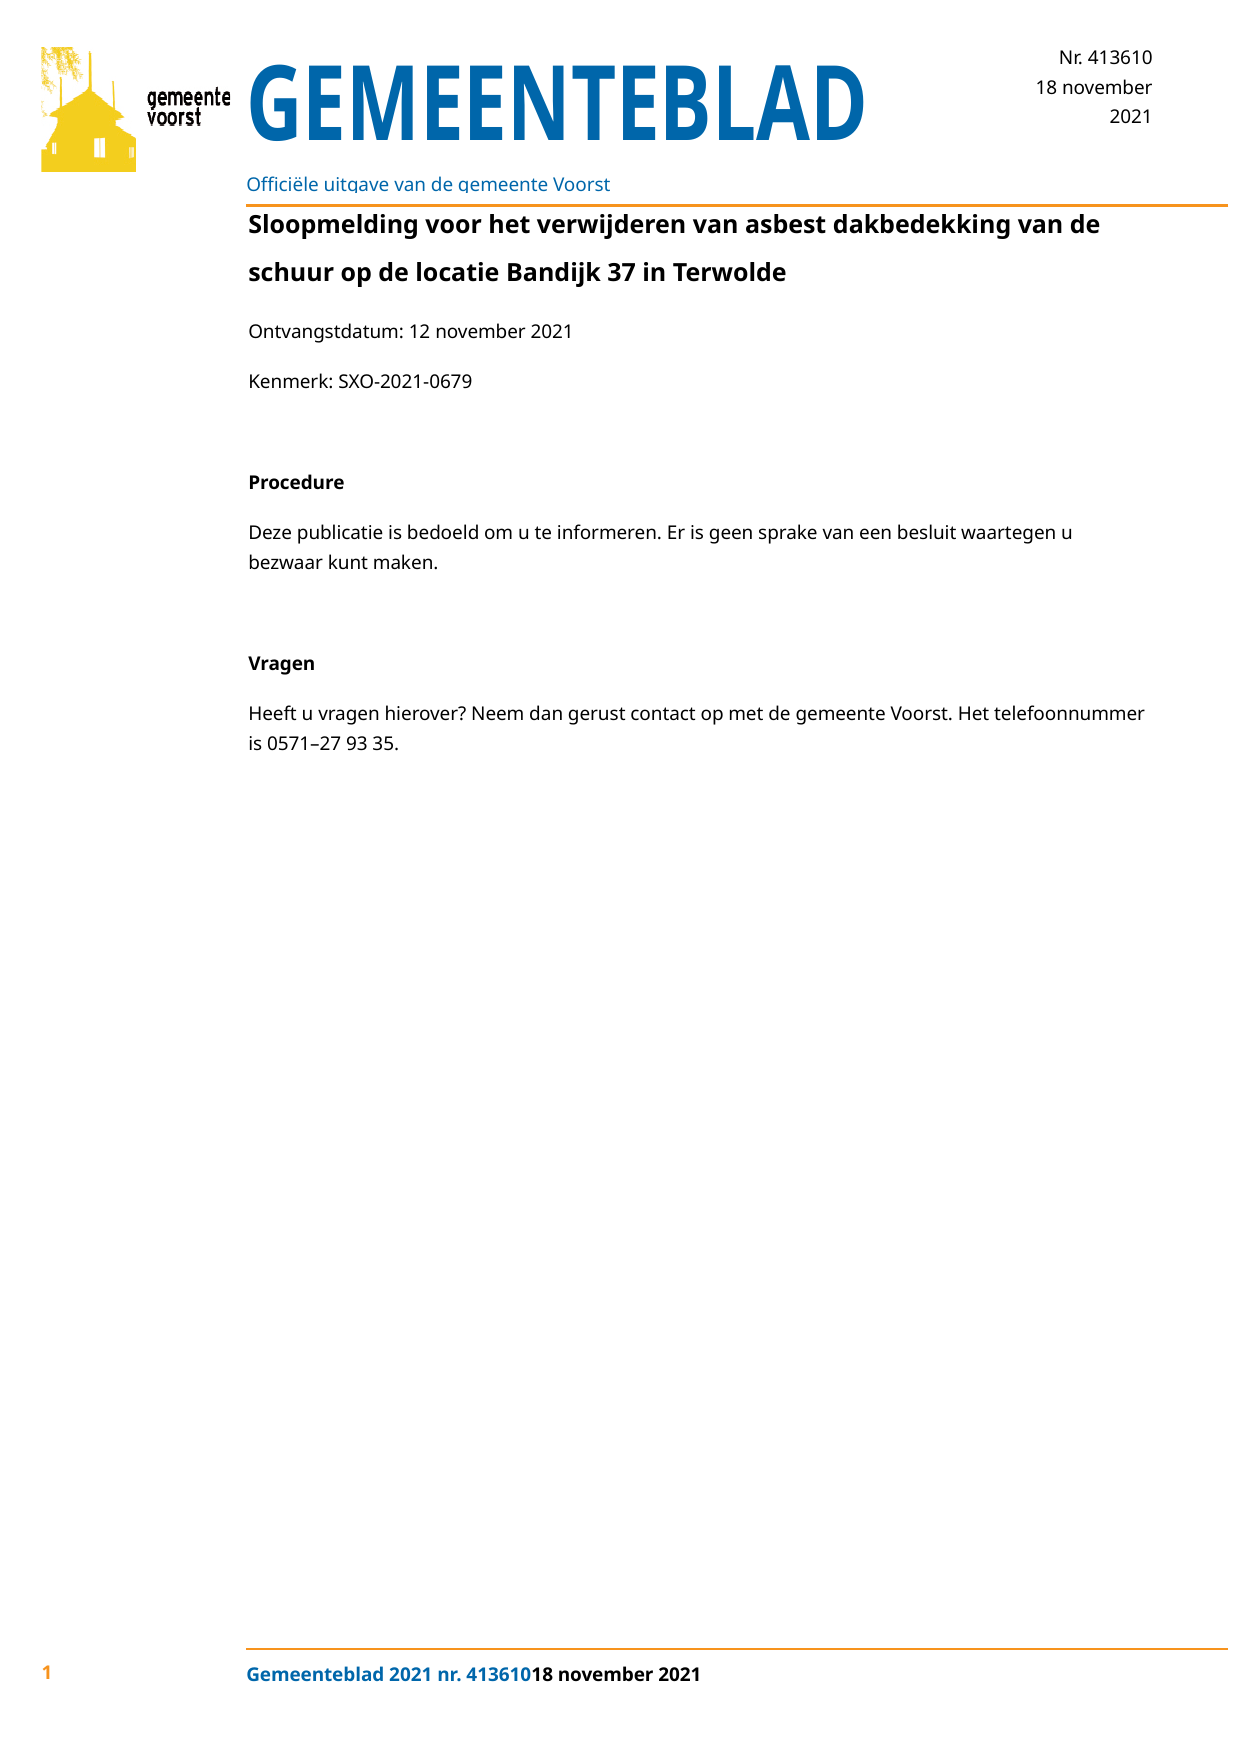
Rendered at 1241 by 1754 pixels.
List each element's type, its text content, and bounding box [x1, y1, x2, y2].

picture [41, 47, 231, 172]
text Ontvangstdatum: 12 november 2021 [248, 318, 1152, 344]
text Procedure [248, 469, 1152, 495]
text Sloopmelding voor het verwijderen van asbest dakbedekking van de schuur op de locatie Bandijk 37 in Terwolde [248, 207, 1152, 288]
text Kenmerk: SXO-2021-0679 [248, 368, 1152, 394]
text Deze publicatie is bedoeld om u te informeren. Er is geen sprake van een besluit waartegen u bezwaar kunt maken. [248, 519, 1152, 575]
text Heeft u vragen hierover? Neem dan gerust contact op met de gemeente Voorst. Het telefoonnummer is 0571–27 93 35. [248, 700, 1152, 756]
text Vragen [248, 650, 1152, 676]
